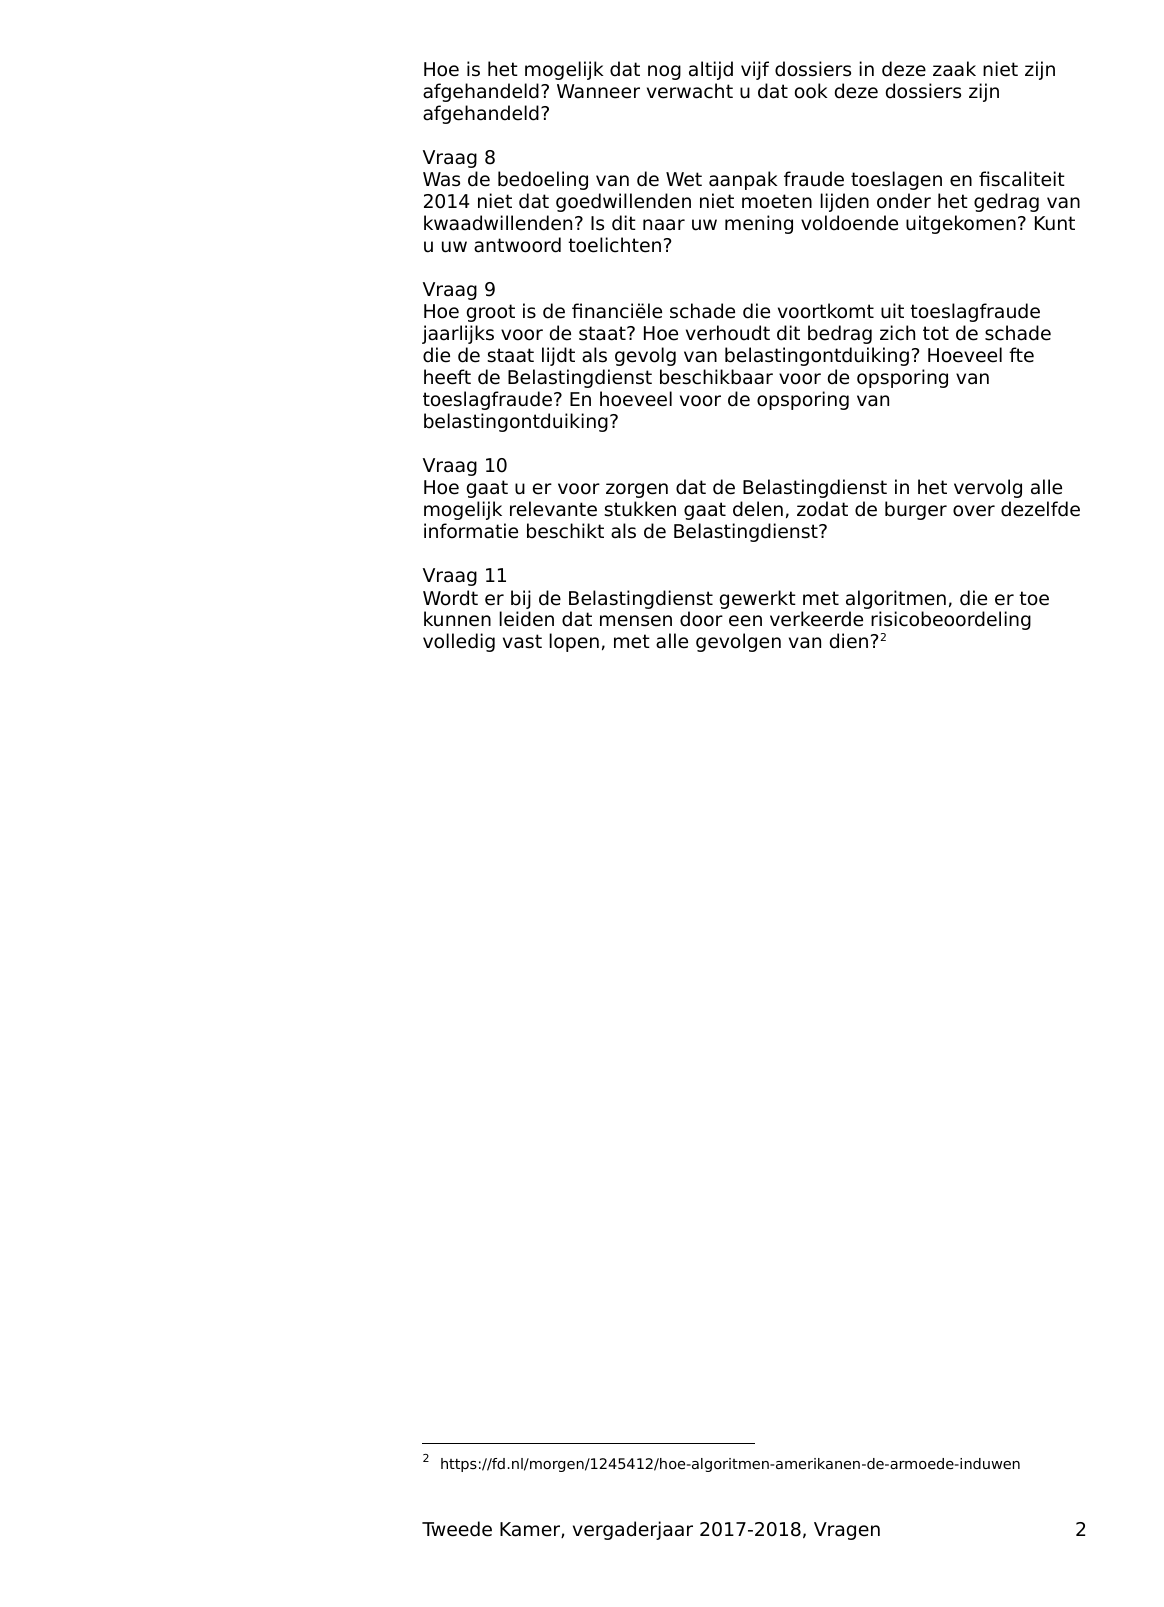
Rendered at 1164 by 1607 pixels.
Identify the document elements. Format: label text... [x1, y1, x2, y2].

text Vraag 9 [422, 279, 1087, 301]
text Vraag 8 [422, 147, 1087, 169]
text Hoe is het mogelijk dat nog altijd vijf dossiers in deze zaak niet zijn afgehandeld? Wanneer verwacht u dat ook deze dossiers zijn afgehandeld? [422, 59, 1087, 125]
text Was de bedoeling van de Wet aanpak fraude toeslagen en fiscaliteit 2014 niet dat goedwillenden niet moeten lijden onder het gedrag van kwaadwillenden? Is dit naar uw mening voldoende uitgekomen? Kunt u uw antwoord toelichten? [422, 169, 1087, 257]
text Vraag 11 [422, 565, 1087, 587]
text https://fd.nl/morgen/1245412/hoe-algoritmen-amerikanen-de-armoede-induwen [422, 1452, 1087, 1474]
text Hoe gaat u er voor zorgen dat de Belastingdienst in het vervolg alle mogelijk relevante stukken gaat delen, zodat de burger over dezelfde informatie beschikt als de Belastingdienst? [422, 477, 1087, 543]
text Hoe groot is de financiële schade die voortkomt uit toeslagfraude jaarlijks voor de staat? Hoe verhoudt dit bedrag zich tot de schade die de staat lijdt als gevolg van belastingontduiking? Hoeveel fte heeft de Belastingdienst beschikbaar voor de opsporing van toeslagfraude? En hoeveel voor de opsporing van belastingontduiking? [422, 301, 1087, 433]
text Wordt er bij de Belastingdienst gewerkt met algoritmen, die er toe kunnen leiden dat mensen door een verkeerde risicobeoordeling volledig vast lopen, met alle gevolgen van dien? [422, 587, 1087, 653]
text Vraag 10 [422, 455, 1087, 477]
